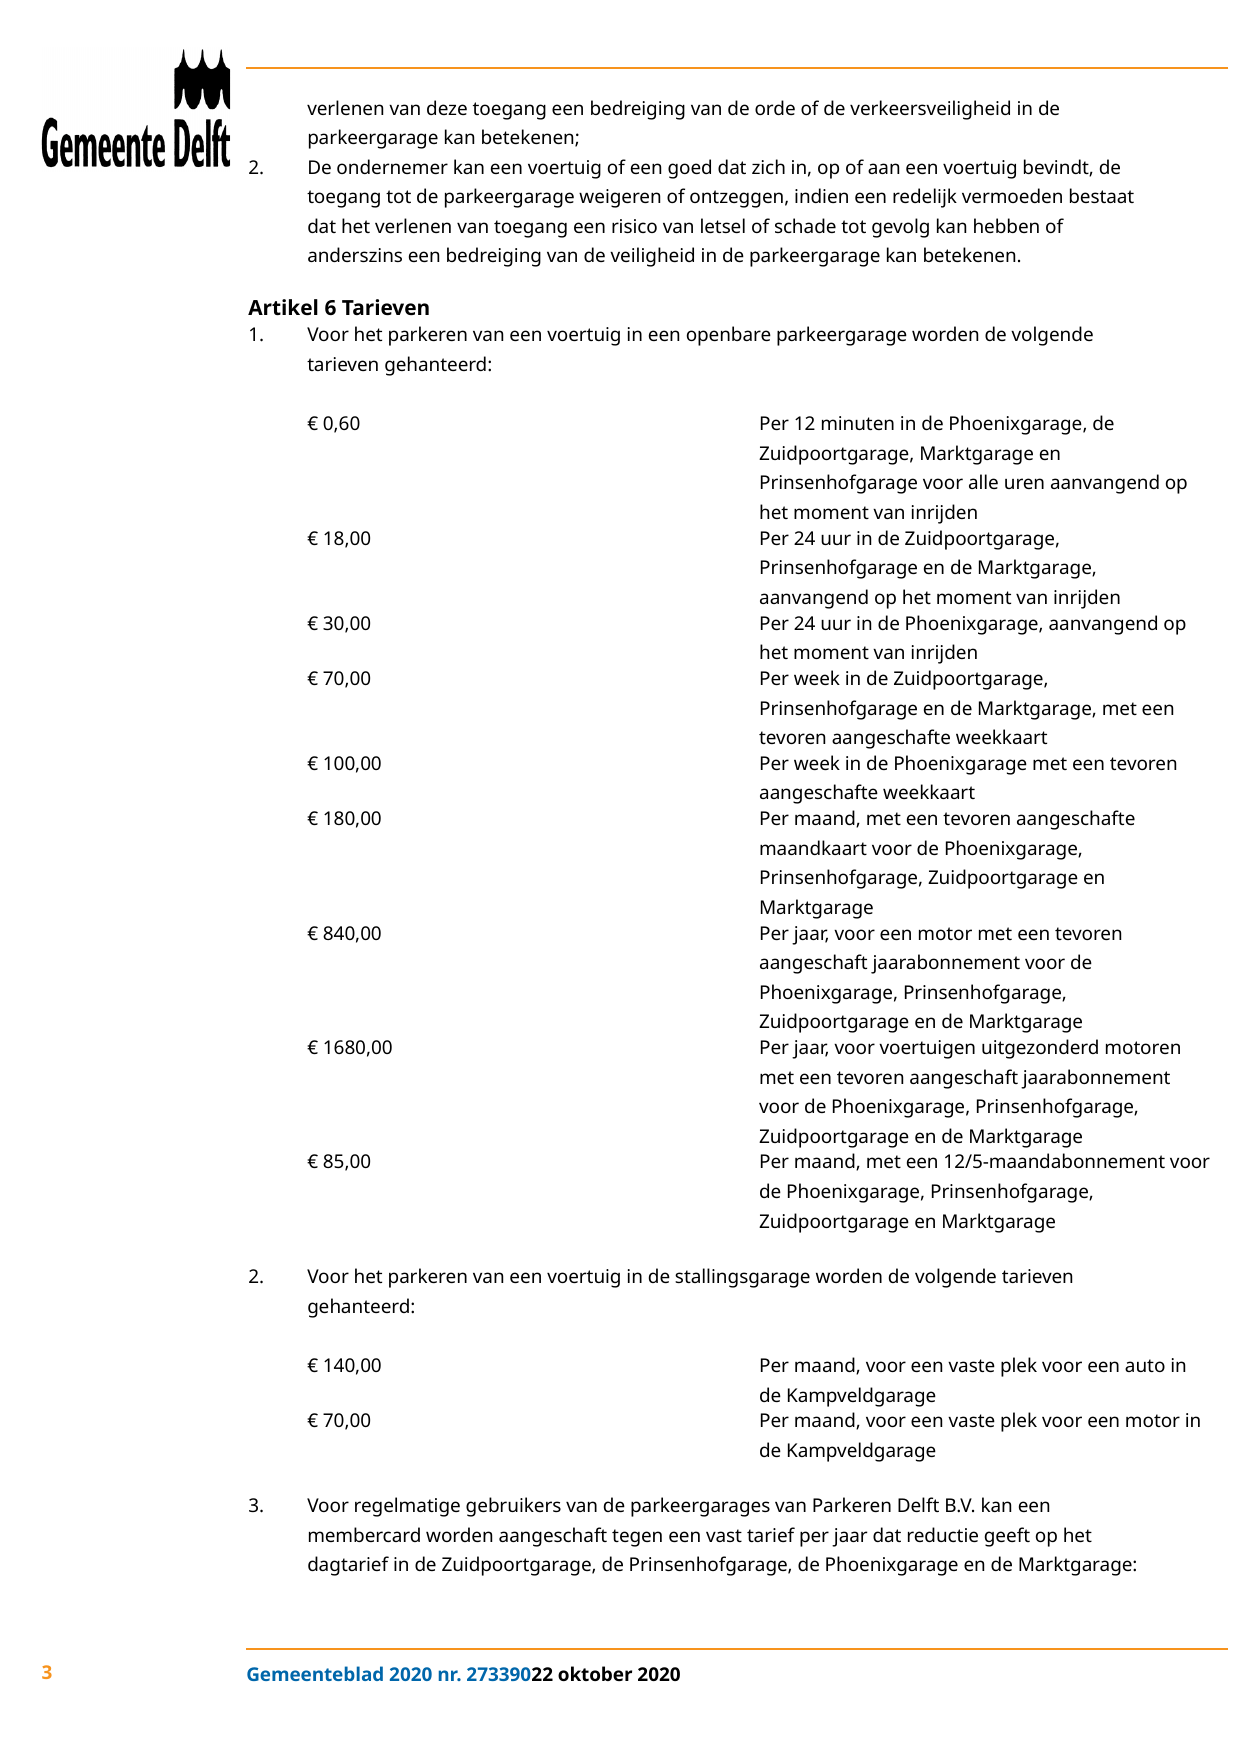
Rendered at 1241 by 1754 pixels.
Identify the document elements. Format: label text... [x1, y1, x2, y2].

table_cell Per maand, met een 12/5-maandabonnement voor de Phoenixgarage, Prinsenhofgarage, Zuidpoortgarage en Marktgarage [759, 1149, 1211, 1234]
table_header Per maand, voor een vaste plek voor een auto in de Kampveldgarage [759, 1352, 1211, 1407]
list Voor het parkeren van een voertuig in een openbare parkeergarage worden de volgende tarieven gehanteerd: [248, 322, 1152, 377]
table_cell € 70,00 [307, 665, 759, 750]
table_header Per 12 minuten in de Phoenixgarage, de Zuidpoortgarage, Marktgarage en Prinsenhofgarage voor alle uren aanvangend op het moment van inrijden [759, 410, 1211, 525]
table_cell Per maand, met een tevoren aangeschafte maandkaart voor de Phoenixgarage, Prinsenhofgarage, Zuidpoortgarage en Marktgarage [759, 805, 1211, 920]
table_cell € 100,00 [307, 750, 759, 805]
table_cell € 30,00 [307, 610, 759, 665]
table_cell € 1680,00 [307, 1034, 759, 1149]
table_cell Per maand, voor een vaste plek voor een motor in de Kampveldgarage [759, 1408, 1211, 1463]
table_cell Per week in de Phoenixgarage met een tevoren aangeschafte weekkaart [759, 750, 1211, 805]
table_cell Per jaar, voor een motor met een tevoren aangeschaft jaarabonnement voor de Phoenixgarage, Prinsenhofgarage, Zuidpoortgarage en de Marktgarage [759, 920, 1211, 1034]
list Voor regelmatige gebruikers van de parkeergarages van Parkeren Delft B.V. kan een membercard worden aangeschaft tegen een vast tarief per jaar dat reductie geeft op het dagtarief in de Zuidpoortgarage, de Prinsenhofgarage, de Phoenixgarage en de Marktgarage: [248, 1492, 1152, 1577]
text Artikel 6 Tarieven [248, 293, 1152, 322]
table_cell € 18,00 [307, 525, 759, 610]
table_cell Per week in de Zuidpoortgarage, Prinsenhofgarage en de Marktgarage, met een tevoren aangeschafte weekkaart [759, 665, 1211, 750]
table_header € 0,60 [307, 410, 759, 525]
table_cell € 180,00 [307, 805, 759, 920]
table_cell € 70,00 [307, 1408, 759, 1463]
list verlenen van deze toegang een bedreiging van de orde of de verkeersveiligheid in de parkeergarage kan betekenen; [248, 95, 1152, 150]
list De ondernemer kan een voertuig of een goed dat zich in, op of aan een voertuig bevindt, de toegang tot de parkeergarage weigeren of ontzeggen, indien een redelijk vermoeden bestaat dat het verlenen van toegang een risico van letsel of schade tot gevolg kan hebben of anderszins een bedreiging van de veiligheid in de parkeergarage kan betekenen. [248, 154, 1152, 268]
list Voor het parkeren van een voertuig in de stallingsgarage worden de volgende tarieven gehanteerd: [248, 1263, 1152, 1319]
table_cell € 85,00 [307, 1149, 759, 1234]
table_cell Per 24 uur in de Zuidpoortgarage, Prinsenhofgarage en de Marktgarage, aanvangend op het moment van inrijden [759, 525, 1211, 610]
table_cell Per jaar, voor voertuigen uitgezonderd motoren met een tevoren aangeschaft jaarabonnement voor de Phoenixgarage, Prinsenhofgarage, Zuidpoortgarage en de Marktgarage [759, 1034, 1211, 1149]
picture [41, 47, 231, 172]
table_cell Per 24 uur in de Phoenixgarage, aanvangend op het moment van inrijden [759, 610, 1211, 665]
table_cell € 840,00 [307, 920, 759, 1034]
table_header € 140,00 [307, 1352, 759, 1407]
